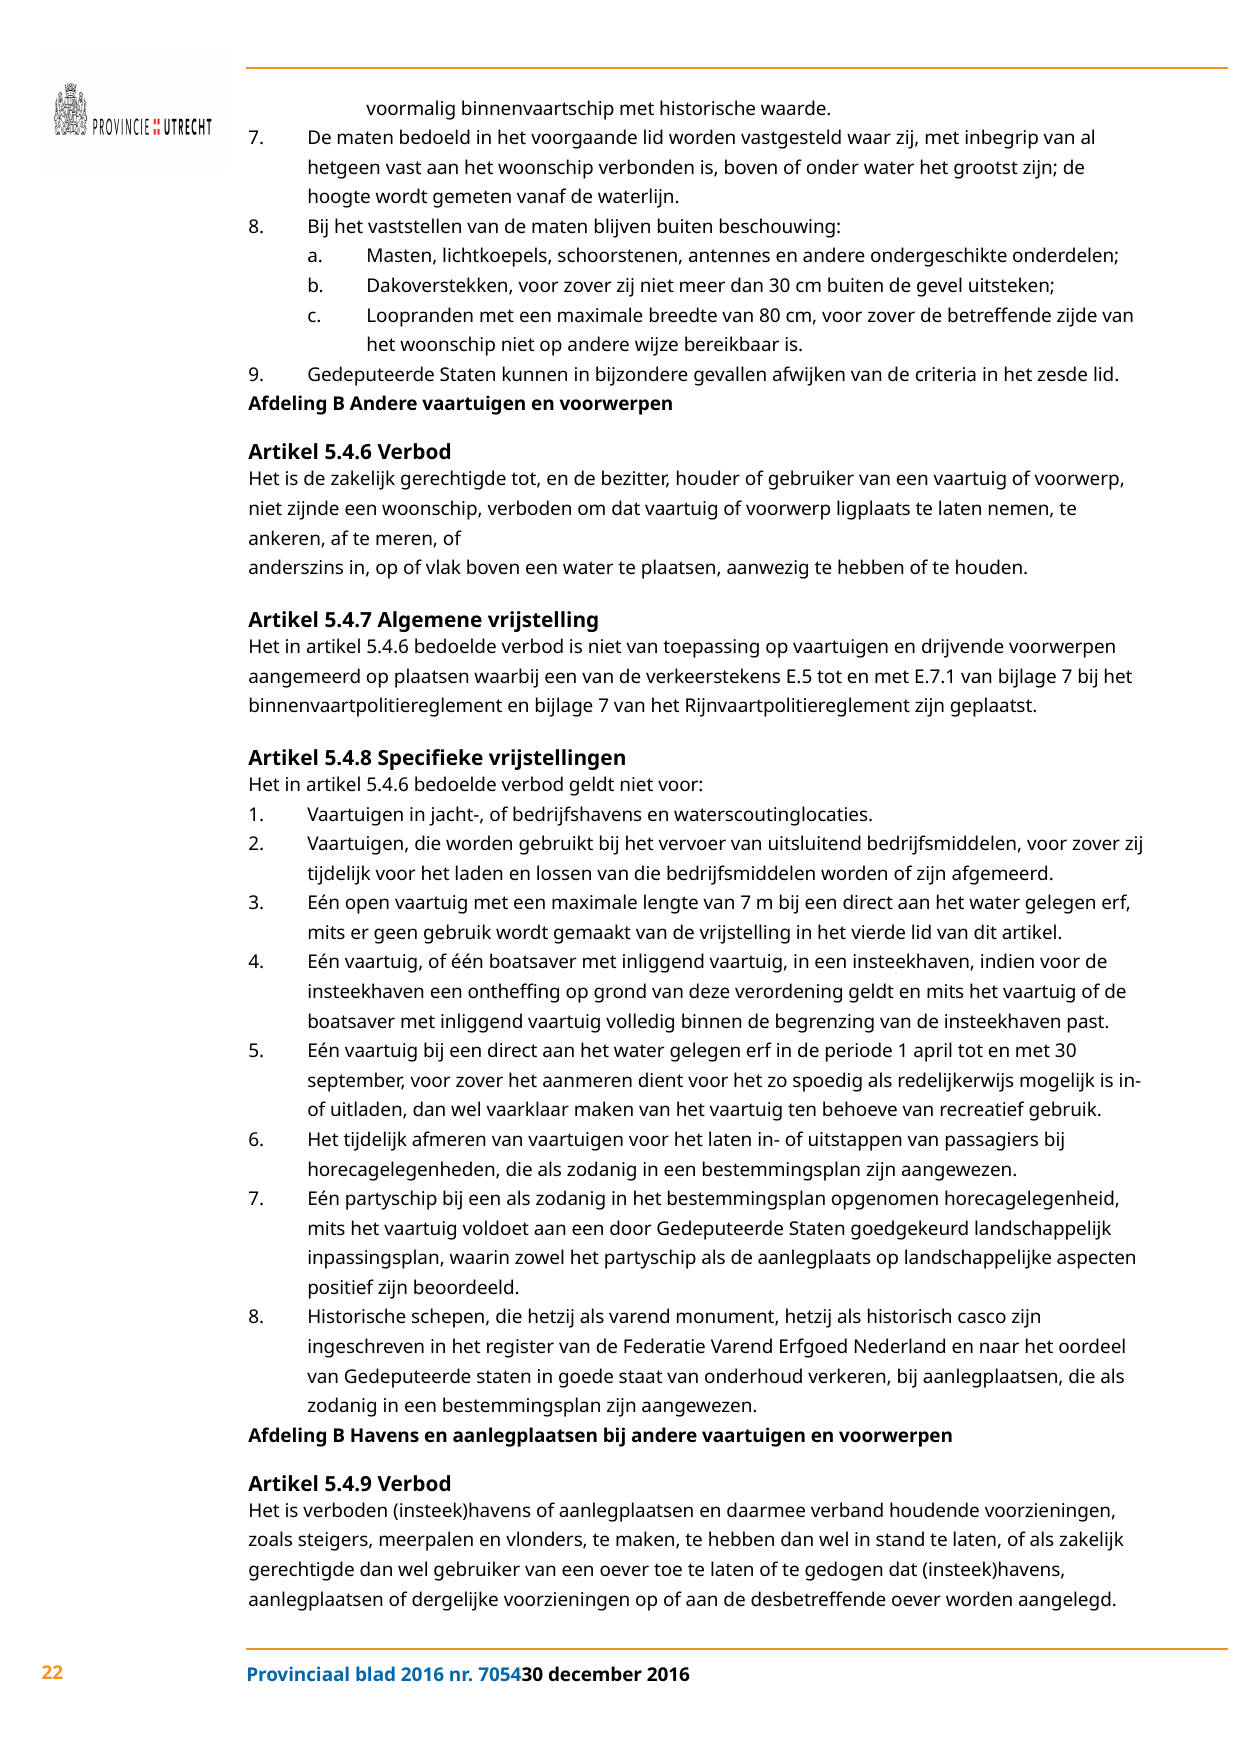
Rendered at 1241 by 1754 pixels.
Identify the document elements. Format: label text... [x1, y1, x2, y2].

text Het is verboden (insteek)havens of aanlegplaatsen en daarmee verband houdende voorzieningen, zoals steigers, meerpalen en vlonders, te maken, te hebben dan wel in stand te laten, of als zakelijk gerechtigde dan wel gebruiker van een oever toe te laten of te gedogen dat (insteek)havens, aanlegplaatsen of dergelijke voorzieningen op of aan de desbetreffende oever worden aangelegd. [248, 1497, 1152, 1612]
list Eén open vaartuig met een maximale lengte van 7 m bij een direct aan het water gelegen erf, mits er geen gebruik wordt gemaakt van de vrijstelling in het vierde lid van dit artikel. [248, 889, 1152, 945]
list Het tijdelijk afmeren van vaartuigen voor het laten in- of uitstappen van passagiers bij horecagelegenheden, die als zodanig in een bestemmingsplan zijn aangewezen. [248, 1126, 1152, 1182]
list Masten, lichtkoepels, schoorstenen, antennes en andere ondergeschikte onderdelen; [307, 243, 1152, 268]
list Eén vaartuig bij een direct aan het water gelegen erf in de periode 1 april tot en met 30 september, voor zover het aanmeren dient voor het zo spoedig als redelijkerwijs mogelijk is in- of uitladen, dan wel vaarklaar maken van het vaartuig ten behoeve van recreatief gebruik. [248, 1037, 1152, 1122]
list Eén partyschip bij een als zodanig in het bestemmingsplan opgenomen horecagelegenheid, mits het vaartuig voldoet aan een door Gedeputeerde Staten goedgekeurd landschappelijk inpassingsplan, waarin zowel het partyschip als de aanlegplaats op landschappelijke aspecten positief zijn beoordeeld. [248, 1185, 1152, 1300]
text Artikel 5.4.6 Verbod [248, 437, 1152, 466]
text Artikel 5.4.9 Verbod [248, 1469, 1152, 1497]
text Artikel 5.4.8 Specifieke vrijstellingen [248, 743, 1152, 771]
list Historische schepen, die hetzij als varend monument, hetzij als historisch casco zijn ingeschreven in het register van de Federatie Varend Erfgoed Nederland en naar het oordeel van Gedeputeerde staten in goede staat van onderhoud verkeren, bij aanlegplaatsen, die als zodanig in een bestemmingsplan zijn aangewezen. [248, 1304, 1152, 1418]
list voormalig binnenvaartschip met historische waarde. [307, 95, 1152, 121]
list Loopranden met een maximale breedte van 80 cm, voor zover de betreffende zijde van het woonschip niet op andere wijze bereikbaar is. [307, 302, 1152, 357]
list Vaartuigen in jacht-, of bedrijfshavens en waterscoutinglocaties. [248, 801, 1152, 827]
list Dakoverstekken, voor zover zij niet meer dan 30 cm buiten de gevel uitsteken; [307, 272, 1152, 298]
list Gedeputeerde Staten kunnen in bijzondere gevallen afwijken van de criteria in het zesde lid. [248, 361, 1152, 387]
picture [41, 47, 231, 172]
text Het in artikel 5.4.6 bedoelde verbod is niet van toepassing op vaartuigen en drijvende voorwerpen aangemeerd op plaatsen waarbij een van de verkeerstekens E.5 tot en met E.7.1 van bijlage 7 bij het binnenvaartpolitiereglement en bijlage 7 van het Rijnvaartpolitiereglement zijn geplaatst. [248, 633, 1152, 718]
text Artikel 5.4.7 Algemene vrijstelling [248, 605, 1152, 633]
list De maten bedoeld in het voorgaande lid worden vastgesteld waar zij, met inbegrip van al hetgeen vast aan het woonschip verbonden is, boven of onder water het grootst zijn; de hoogte wordt gemeten vanaf de waterlijn. [248, 124, 1152, 209]
text anderszins in, op of vlak boven een water te plaatsen, aanwezig te hebben of te houden. [248, 554, 1152, 580]
list Vaartuigen, die worden gebruikt bij het vervoer van uitsluitend bedrijfsmiddelen, voor zover zij tijdelijk voor het laden en lossen van die bedrijfsmiddelen worden of zijn afgemeerd. [248, 830, 1152, 886]
list Eén vaartuig, of één boatsaver met inliggend vaartuig, in een insteekhaven, indien voor de insteekhaven een ontheffing op grond van deze verordening geldt en mits het vaartuig of de boatsaver met inliggend vaartuig volledig binnen de begrenzing van de insteekhaven past. [248, 949, 1152, 1034]
text Afdeling B Havens en aanlegplaatsen bij andere vaartuigen en voorwerpen [248, 1422, 1152, 1448]
text Het is de zakelijk gerechtigde tot, en de bezitter, houder of gebruiker van een vaartuig of voorwerp, niet zijnde een woonschip, verboden om dat vaartuig of voorwerp ligplaats te laten nemen, te ankeren, af te meren, of [248, 466, 1152, 551]
list Bij het vaststellen van de maten blijven buiten beschouwing: [248, 213, 1152, 239]
text Het in artikel 5.4.6 bedoelde verbod geldt niet voor: [248, 771, 1152, 797]
text Afdeling B Andere vaartuigen en voorwerpen [248, 391, 1152, 416]
